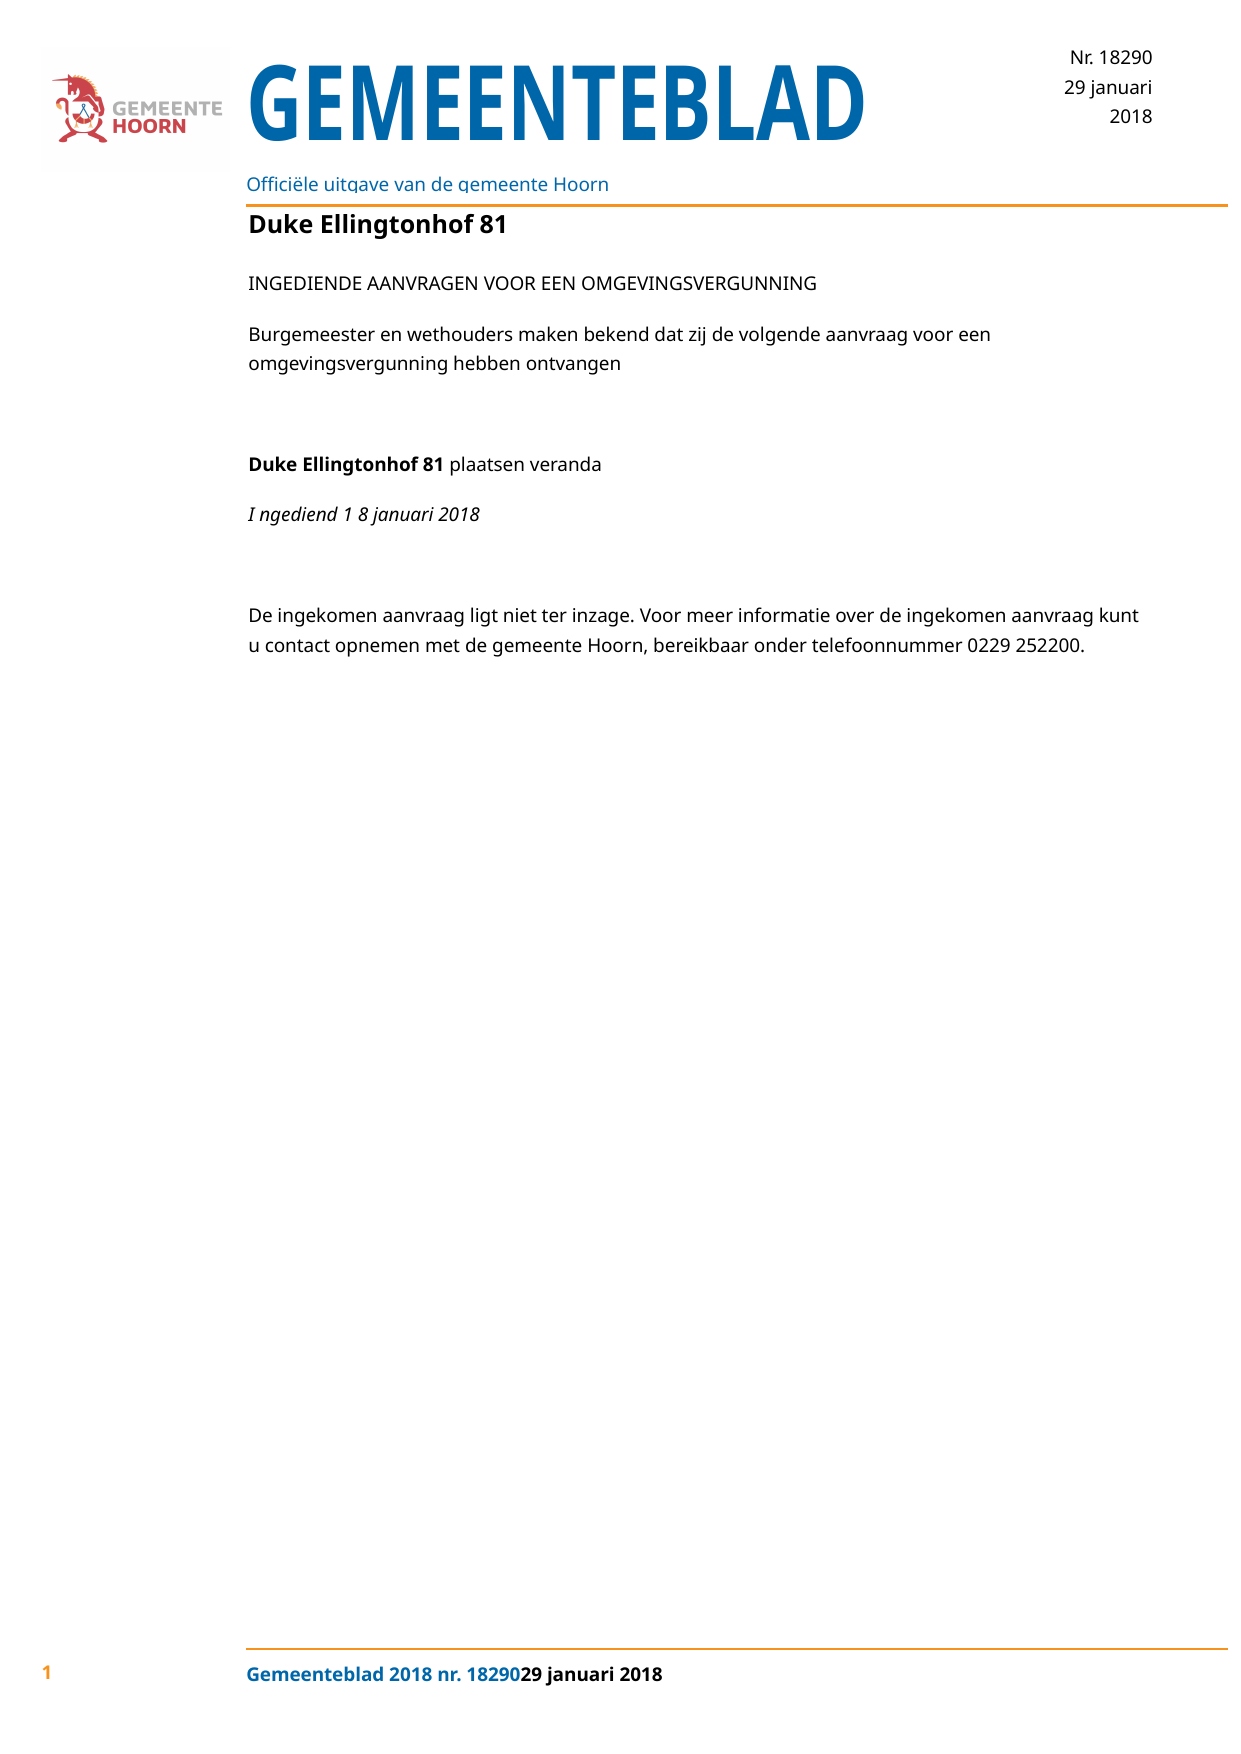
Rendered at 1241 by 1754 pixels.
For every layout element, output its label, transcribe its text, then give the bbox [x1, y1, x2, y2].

text Duke Ellingtonhof 81 [248, 207, 1152, 241]
text De ingekomen aanvraag ligt niet ter inzage. Voor meer informatie over de ingekomen aanvraag kunt u contact opnemen met de gemeente Hoorn, bereikbaar onder telefoonnummer 0229 252200. [248, 602, 1152, 658]
text INGEDIENDE AANVRAGEN VOOR EEN OMGEVINGSVERGUNNING [248, 270, 1152, 296]
picture [41, 47, 231, 172]
text I ngediend 1 8 januari 2018 [248, 502, 1152, 527]
text Duke Ellingtonhof 81 plaatsen veranda [248, 451, 1152, 477]
text Burgemeester en wethouders maken bekend dat zij de volgende aanvraag voor een omgevingsvergunning hebben ontvangen [248, 321, 1152, 376]
